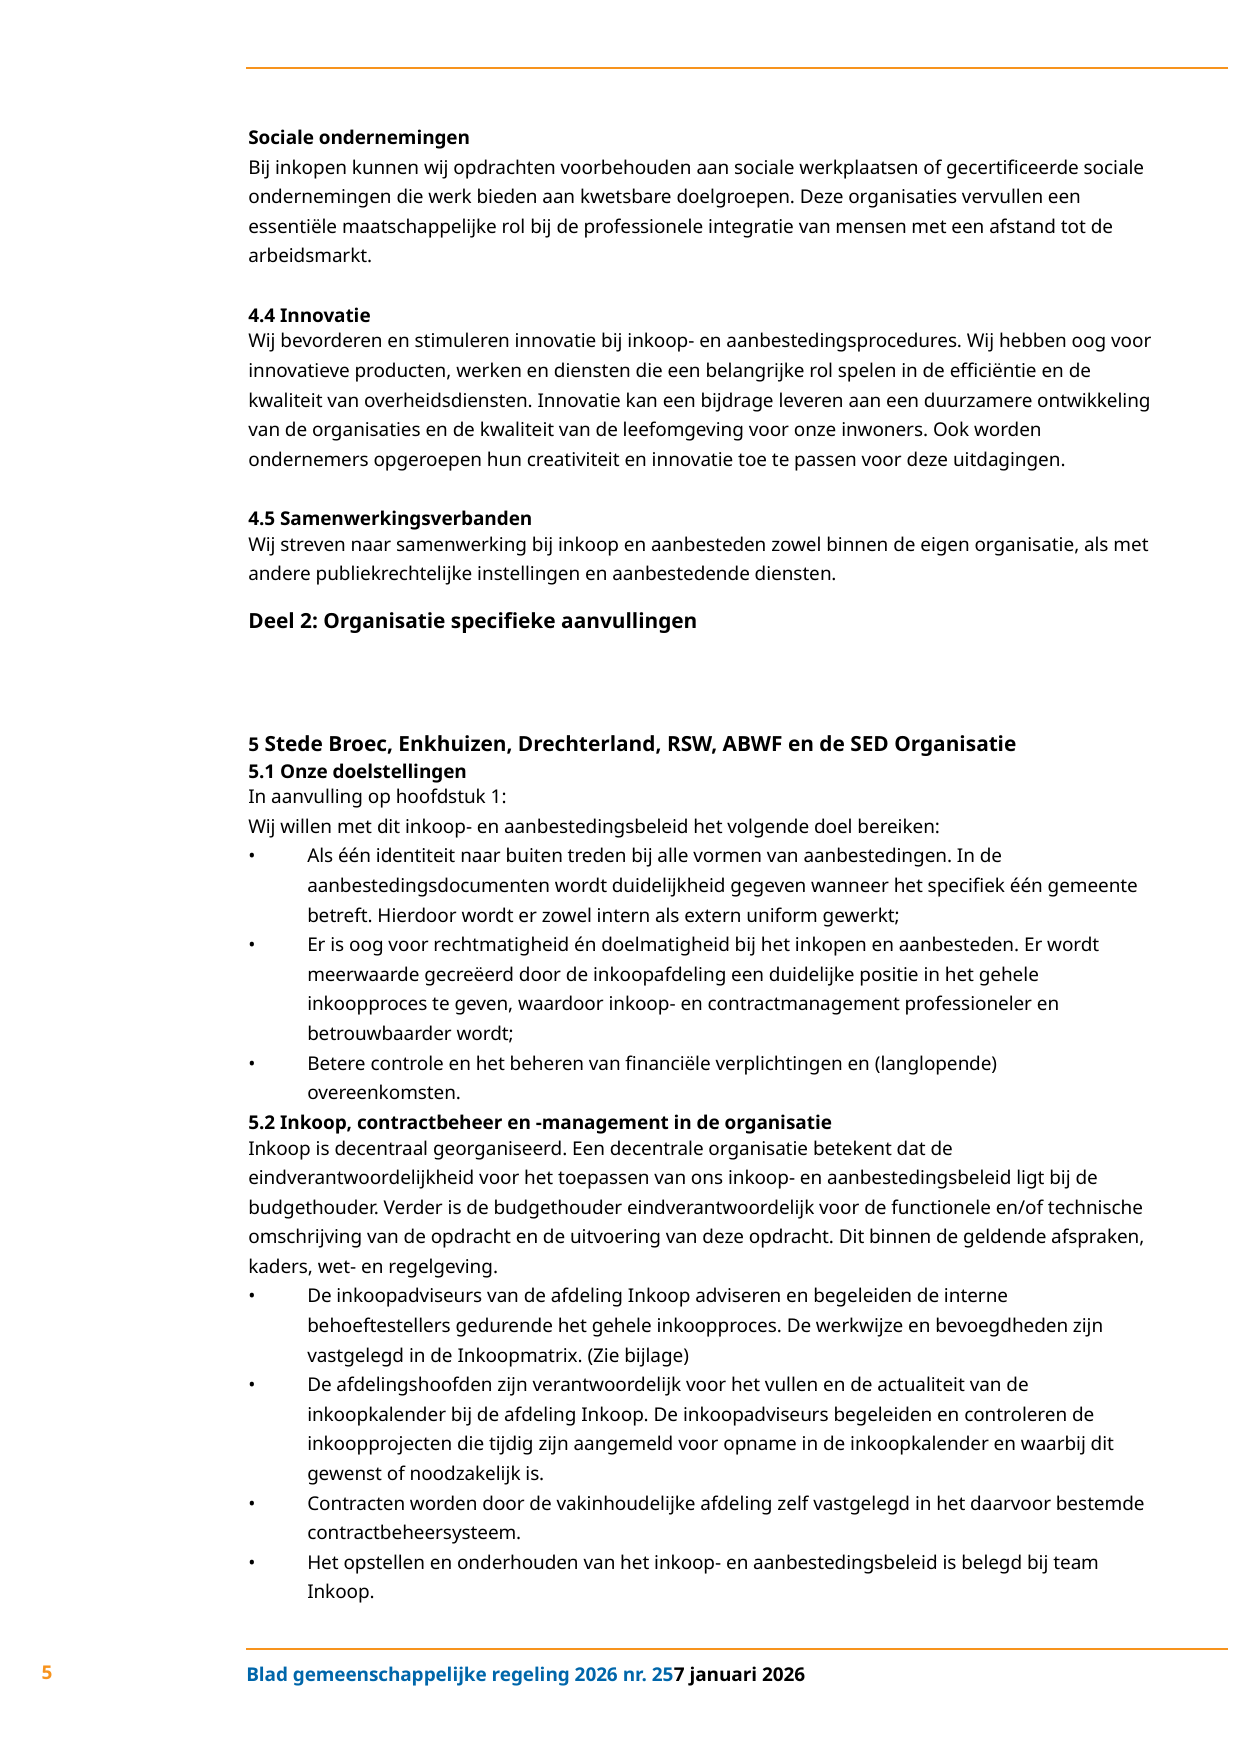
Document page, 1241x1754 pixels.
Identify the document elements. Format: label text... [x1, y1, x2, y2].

list Contracten worden door de vakinhoudelijke afdeling zelf vastgelegd in het daarvoor bestemde contractbeheersysteem. [248, 1490, 1152, 1545]
picture [41, 47, 231, 172]
text Inkoop is decentraal georganiseerd. Een decentrale organisatie betekent dat de eindverantwoordelijkheid voor het toepassen van ons inkoop- en aanbestedingsbeleid ligt bij de budgethouder. Verder is de budgethouder eindverantwoordelijk voor de functionele en/of technische omschrijving van de opdracht en de uitvoering van deze opdracht. Dit binnen de geldende afspraken, kaders, wet- en regelgeving. [248, 1135, 1152, 1279]
text 5.2 Inkoop, contractbeheer en -management in de organisatie [248, 1109, 1152, 1135]
text 5 Stede Broec, Enkhuizen, Drechterland, RSW, ABWF en de SED Organisatie [248, 729, 1152, 758]
text Sociale ondernemingen [248, 124, 1152, 150]
list Betere controle en het beheren van financiële verplichtingen en (langlopende) overeenkomsten. [248, 1050, 1152, 1105]
list Er is oog voor rechtmatigheid én doelmatigheid bij het inkopen en aanbesteden. Er wordt meerwaarde gecreëerd door de inkoopafdeling een duidelijke positie in het gehele inkoopproces te geven, waardoor inkoop- en contractmanagement professioneler en betrouwbaarder wordt; [248, 931, 1152, 1046]
text Wij bevorderen en stimuleren innovatie bij inkoop- en aanbestedingsprocedures. Wij hebben oog voor innovatieve producten, werken en diensten die een belangrijke rol spelen in de efficiëntie en de kwaliteit van overheidsdiensten. Innovatie kan een bijdrage leveren aan een duurzamere ontwikkeling van de organisaties en de kwaliteit van de leefomgeving voor onze inwoners. Ook worden ondernemers opgeroepen hun creativiteit en innovatie toe te passen voor deze uitdagingen. [248, 328, 1152, 472]
list Het opstellen en onderhouden van het inkoop- en aanbestedingsbeleid is belegd bij team Inkoop. [248, 1549, 1152, 1604]
text Bij inkopen kunnen wij opdrachten voorbehouden aan sociale werkplaatsen of gecertificeerde sociale ondernemingen die werk bieden aan kwetsbare doelgroepen. Deze organisaties vervullen een essentiële maatschappelijke rol bij de professionele integratie van mensen met een afstand tot de arbeidsmarkt. [248, 154, 1152, 268]
text Wij willen met dit inkoop- en aanbestedingsbeleid het volgende doel bereiken: [248, 813, 1152, 839]
text Wij streven naar samenwerking bij inkoop en aanbesteden zowel binnen de eigen organisatie, als met andere publiekrechtelijke instellingen en aanbestedende diensten. [248, 531, 1152, 586]
text Deel 2: Organisatie specifieke aanvullingen [248, 606, 1152, 634]
list De afdelingshoofden zijn verantwoordelijk voor het vullen en de actualiteit van de inkoopkalender bij de afdeling Inkoop. De inkoopadviseurs begeleiden en controleren de inkoopprojecten die tijdig zijn aangemeld voor opname in de inkoopkalender en waarbij dit gewenst of noodzakelijk is. [248, 1371, 1152, 1486]
list De inkoopadviseurs van de afdeling Inkoop adviseren en begeleiden de interne behoeftestellers gedurende het gehele inkoopproces. De werkwijze en bevoegdheden zijn vastgelegd in de Inkoopmatrix. (Zie bijlage) [248, 1283, 1152, 1367]
text 4.4 Innovatie [248, 302, 1152, 328]
text 4.5 Samenwerkingsverbanden [248, 505, 1152, 531]
list Als één identiteit naar buiten treden bij alle vormen van aanbestedingen. In de aanbestedingsdocumenten wordt duidelijkheid gegeven wanneer het specifiek één gemeente betreft. Hierdoor wordt er zowel intern als extern uniform gewerkt; [248, 843, 1152, 928]
text In aanvulling op hoofdstuk 1: [248, 783, 1152, 809]
text 5.1 Onze doelstellingen [248, 758, 1152, 783]
